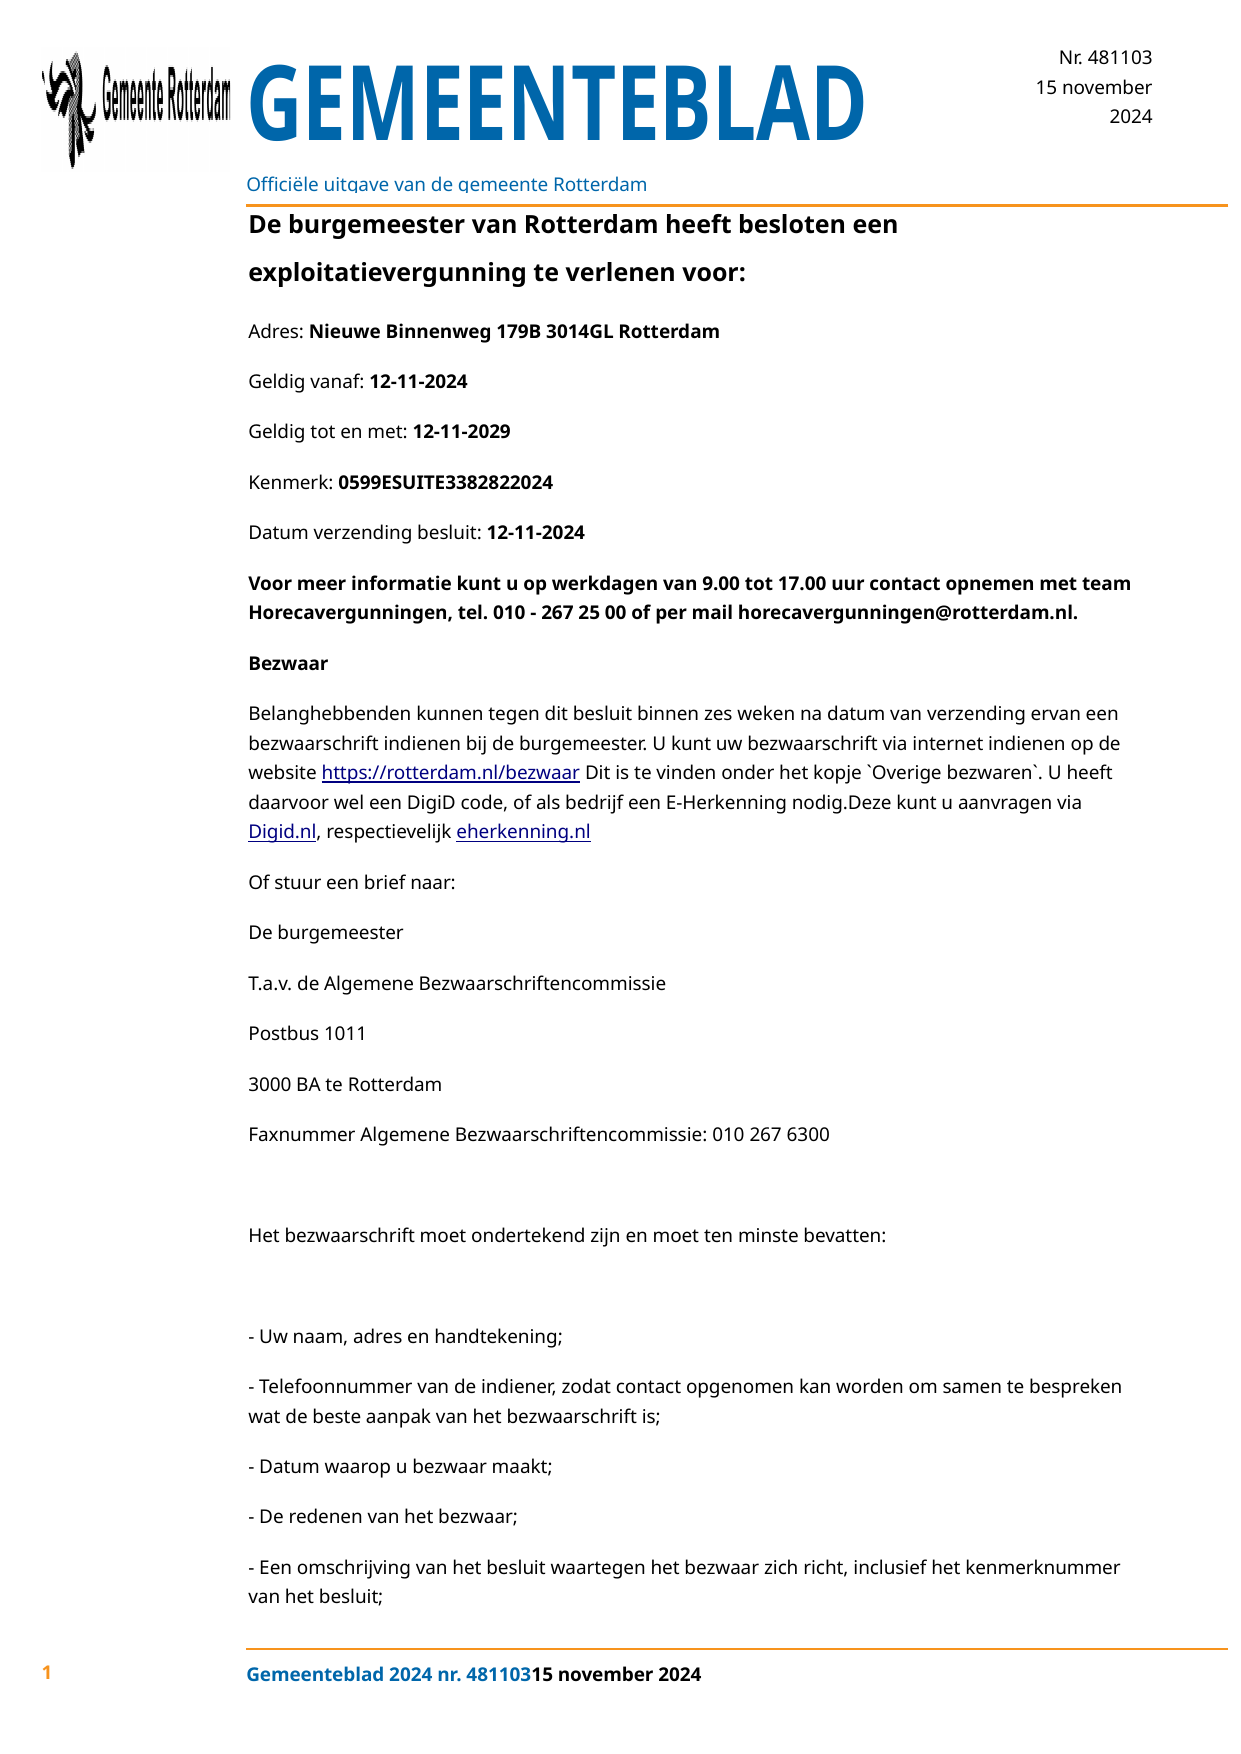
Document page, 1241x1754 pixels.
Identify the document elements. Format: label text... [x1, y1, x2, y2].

text Datum verzending besluit: 12-11-2024 [248, 519, 1152, 545]
text De burgemeester [248, 919, 1152, 945]
text Geldig vanaf: 12-11-2024 [248, 368, 1152, 394]
text T.a.v. de Algemene Bezwaarschriftencommissie [248, 970, 1152, 996]
text Belanghebbenden kunnen tegen dit besluit binnen zes weken na datum van verzending ervan een bezwaarschrift indienen bij de burgemeester. U kunt uw bezwaarschrift via internet indienen op de website https://rotterdam.nl/bezwaar Dit is te vinden onder het kopje `Overige bezwaren`. U heeft daarvoor wel een DigiD code, of als bedrijf een E-Herkenning nodig.Deze kunt u aanvragen via Digid.nl, respectievelijk eherkenning.nl [248, 700, 1152, 844]
text Postbus 1011 [248, 1020, 1152, 1046]
text 3000 BA te Rotterdam [248, 1071, 1152, 1097]
text - Een omschrijving van het besluit waartegen het bezwaar zich richt, inclusief het kenmerknummer van het besluit; [248, 1554, 1152, 1609]
text Voor meer informatie kunt u op werkdagen van 9.00 tot 17.00 uur contact opnemen met team Horecavergunningen, tel. 010 - 267 25 00 of per mail horecavergunningen@rotterdam.nl. [248, 570, 1152, 625]
text Adres: Nieuwe Binnenweg 179B 3014GL Rotterdam [248, 318, 1152, 344]
text Geldig tot en met: 12-11-2029 [248, 419, 1152, 444]
text - Uw naam, adres en handtekening; [248, 1323, 1152, 1349]
text - Telefoonnummer van de indiener, zodat contact opgenomen kan worden om samen te bespreken wat de beste aanpak van het bezwaarschrift is; [248, 1373, 1152, 1429]
text De burgemeester van Rotterdam heeft besloten een exploitatievergunning te verlenen voor: [248, 207, 1152, 288]
text Faxnummer Algemene Bezwaarschriftencommissie: 010 267 6300 [248, 1121, 1152, 1147]
text Of stuur een brief naar: [248, 869, 1152, 895]
text - Datum waarop u bezwaar maakt; [248, 1453, 1152, 1479]
text Kenmerk: 0599ESUITE3382822024 [248, 469, 1152, 495]
text - De redenen van het bezwaar; [248, 1504, 1152, 1529]
picture [41, 47, 231, 172]
text Bezwaar [248, 650, 1152, 676]
text Het bezwaarschrift moet ondertekend zijn en moet ten minste bevatten: [248, 1222, 1152, 1248]
